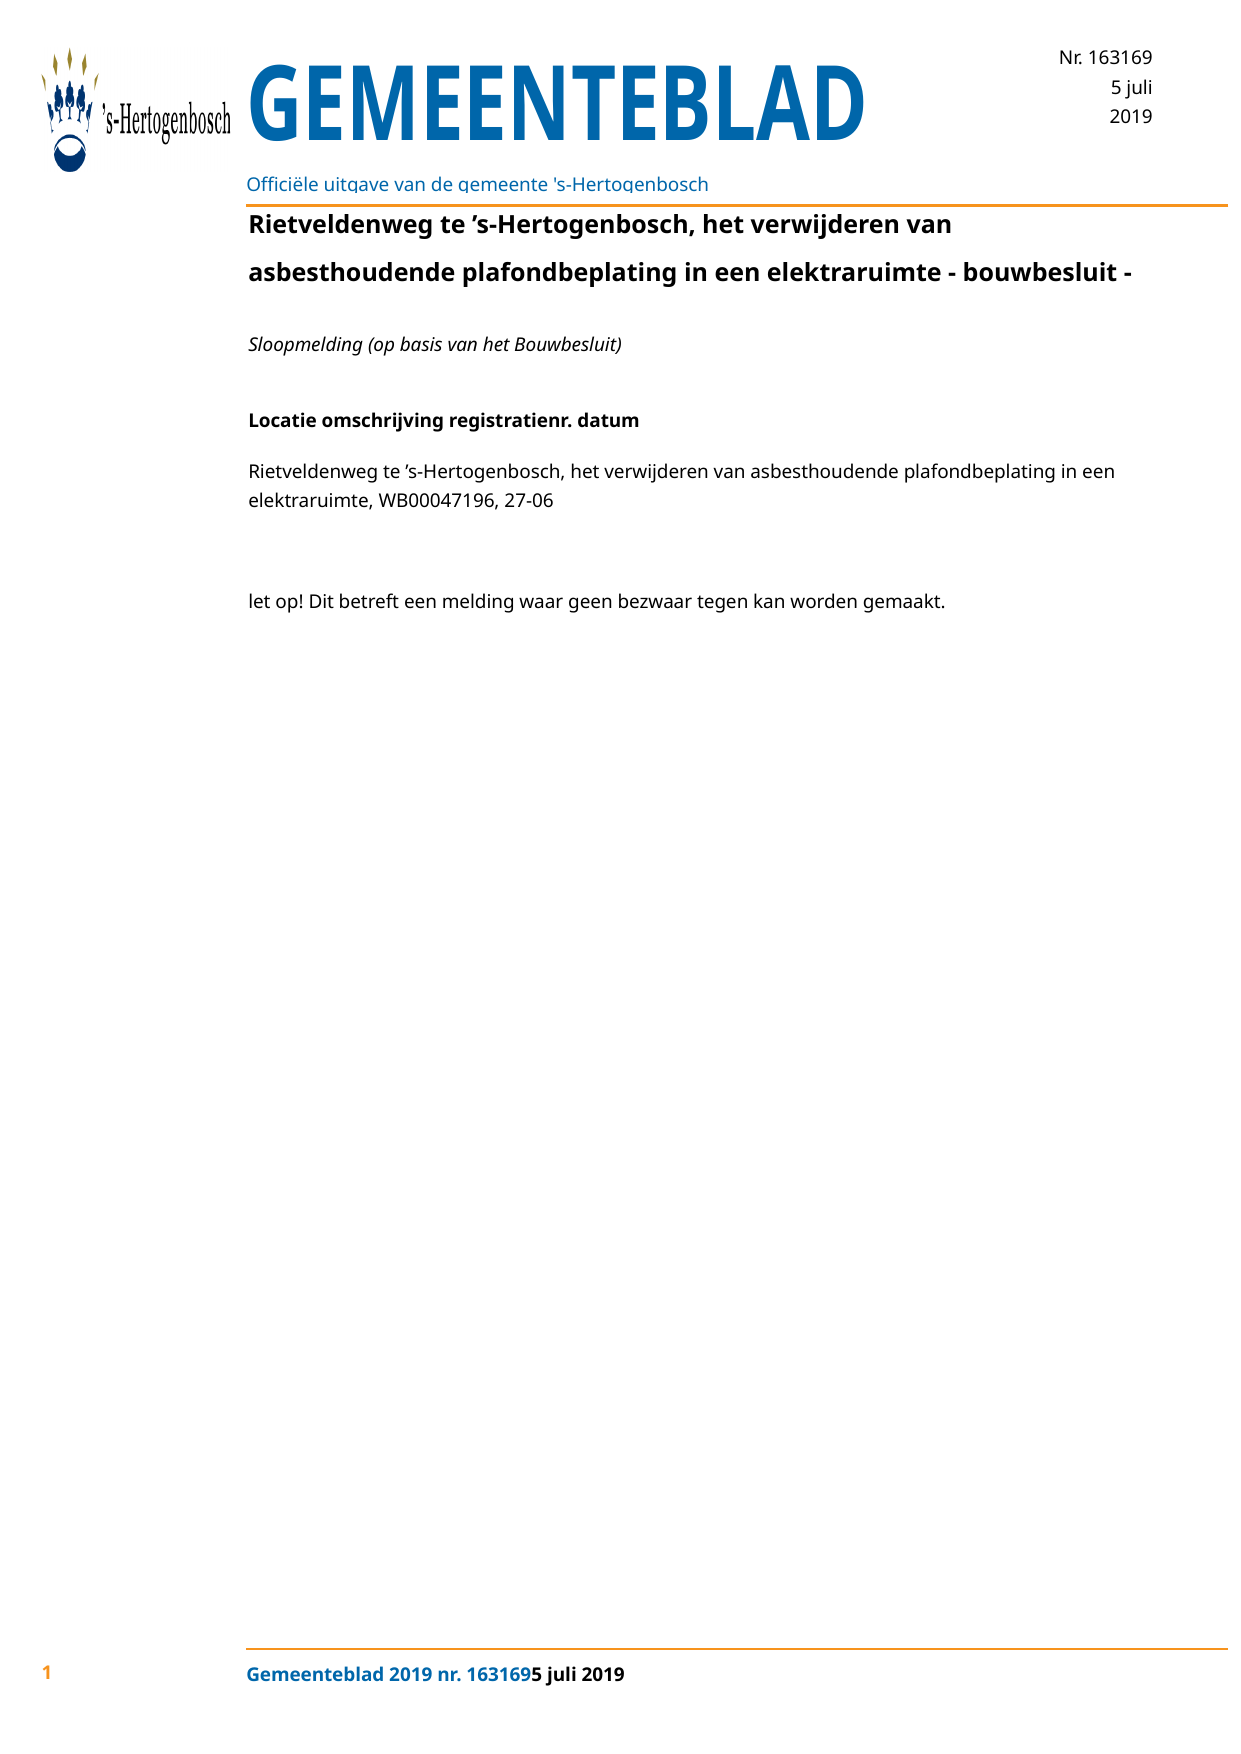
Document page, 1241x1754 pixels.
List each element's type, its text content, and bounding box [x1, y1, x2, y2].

text Rietveldenweg te ’s-Hertogenbosch, het verwijderen van asbesthoudende plafondbeplating in een elektraruimte, WB00047196, 27-06 [248, 458, 1152, 513]
text let op! Dit betreft een melding waar geen bezwaar tegen kan worden gemaakt. [248, 588, 1152, 614]
text Locatie omschrijving registratienr. datum [248, 408, 1152, 433]
text Rietveldenweg te ’s-Hertogenbosch, het verwijderen van asbesthoudende plafondbeplating in een elektraruimte - bouwbesluit - [248, 207, 1152, 288]
picture [41, 47, 231, 172]
text Sloopmelding (op basis van het Bouwbesluit) [248, 331, 1152, 357]
